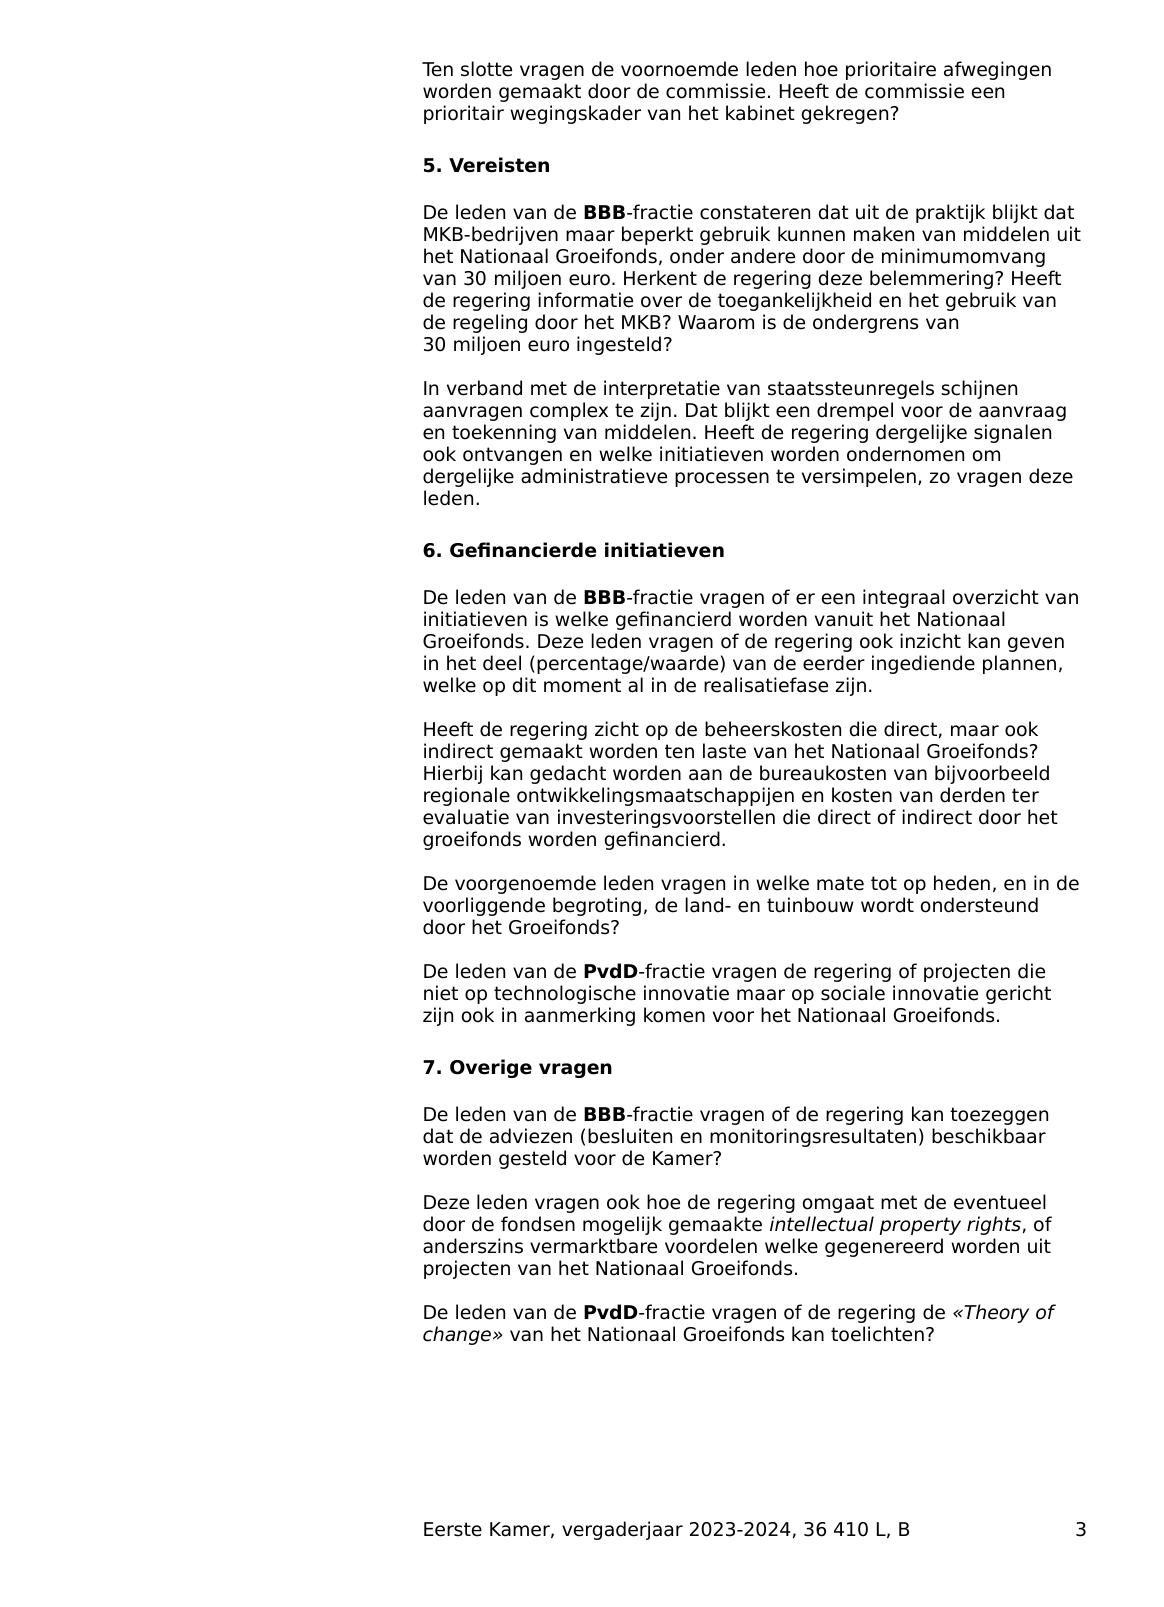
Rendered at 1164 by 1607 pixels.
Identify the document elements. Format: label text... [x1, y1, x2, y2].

text De leden van de BBB-fractie constateren dat uit de praktijk blijkt dat MKB-bedrijven maar beperkt gebruik kunnen maken van middelen uit het Nationaal Groeifonds, onder andere door de minimumomvang van 30 miljoen euro. Herkent de regering deze belemmering? Heeft de regering informatie over de toegankelijkheid en het gebruik van de regeling door het MKB? Waarom is de ondergrens van 30 miljoen euro ingesteld? [422, 202, 1087, 356]
subtitle 6. Gefinancierde initiatieven [422, 540, 1087, 562]
subtitle 5. Vereisten [422, 155, 1087, 177]
text De leden van de PvdD-fractie vragen de regering of projecten die niet op technologische innovatie maar op sociale innovatie gericht zijn ook in aanmerking komen voor het Nationaal Groeifonds. [422, 961, 1087, 1027]
text De voorgenoemde leden vragen in welke mate tot op heden, en in de voorliggende begroting, de land- en tuinbouw wordt ondersteund door het Groeifonds? [422, 873, 1087, 939]
text Deze leden vragen ook hoe de regering omgaat met de eventueel door de fondsen mogelijk gemaakte intellectual property rights, of anderszins vermarktbare voordelen welke gegenereerd worden uit projecten van het Nationaal Groeifonds. [422, 1192, 1087, 1280]
text Ten slotte vragen de voornoemde leden hoe prioritaire afwegingen worden gemaakt door de commissie. Heeft de commissie een prioritair wegingskader van het kabinet gekregen? [422, 59, 1087, 125]
text De leden van de BBB-fractie vragen of er een integraal overzicht van initiatieven is welke gefinancierd worden vanuit het Nationaal Groeifonds. Deze leden vragen of de regering ook inzicht kan geven in het deel (percentage/waarde) van de eerder ingediende plannen, welke op dit moment al in de realisatiefase zijn. [422, 587, 1087, 697]
text De leden van de PvdD-fractie vragen of de regering de «Theory of change» van het Nationaal Groeifonds kan toelichten? [422, 1302, 1087, 1346]
text Heeft de regering zicht op de beheerskosten die direct, maar ook indirect gemaakt worden ten laste van het Nationaal Groeifonds? Hierbij kan gedacht worden aan de bureaukosten van bijvoorbeeld regionale ontwikkelingsmaatschappijen en kosten van derden ter evaluatie van investeringsvoorstellen die direct of indirect door het groeifonds worden gefinancierd. [422, 719, 1087, 851]
text In verband met de interpretatie van staatssteunregels schijnen aanvragen complex te zijn. Dat blijkt een drempel voor de aanvraag en toekenning van middelen. Heeft de regering dergelijke signalen ook ontvangen en welke initiatieven worden ondernomen om dergelijke administratieve processen te versimpelen, zo vragen deze leden. [422, 378, 1087, 510]
subtitle 7. Overige vragen [422, 1057, 1087, 1079]
text De leden van de BBB-fractie vragen of de regering kan toezeggen dat de adviezen (besluiten en monitoringsresultaten) beschikbaar worden gesteld voor de Kamer? [422, 1104, 1087, 1170]
